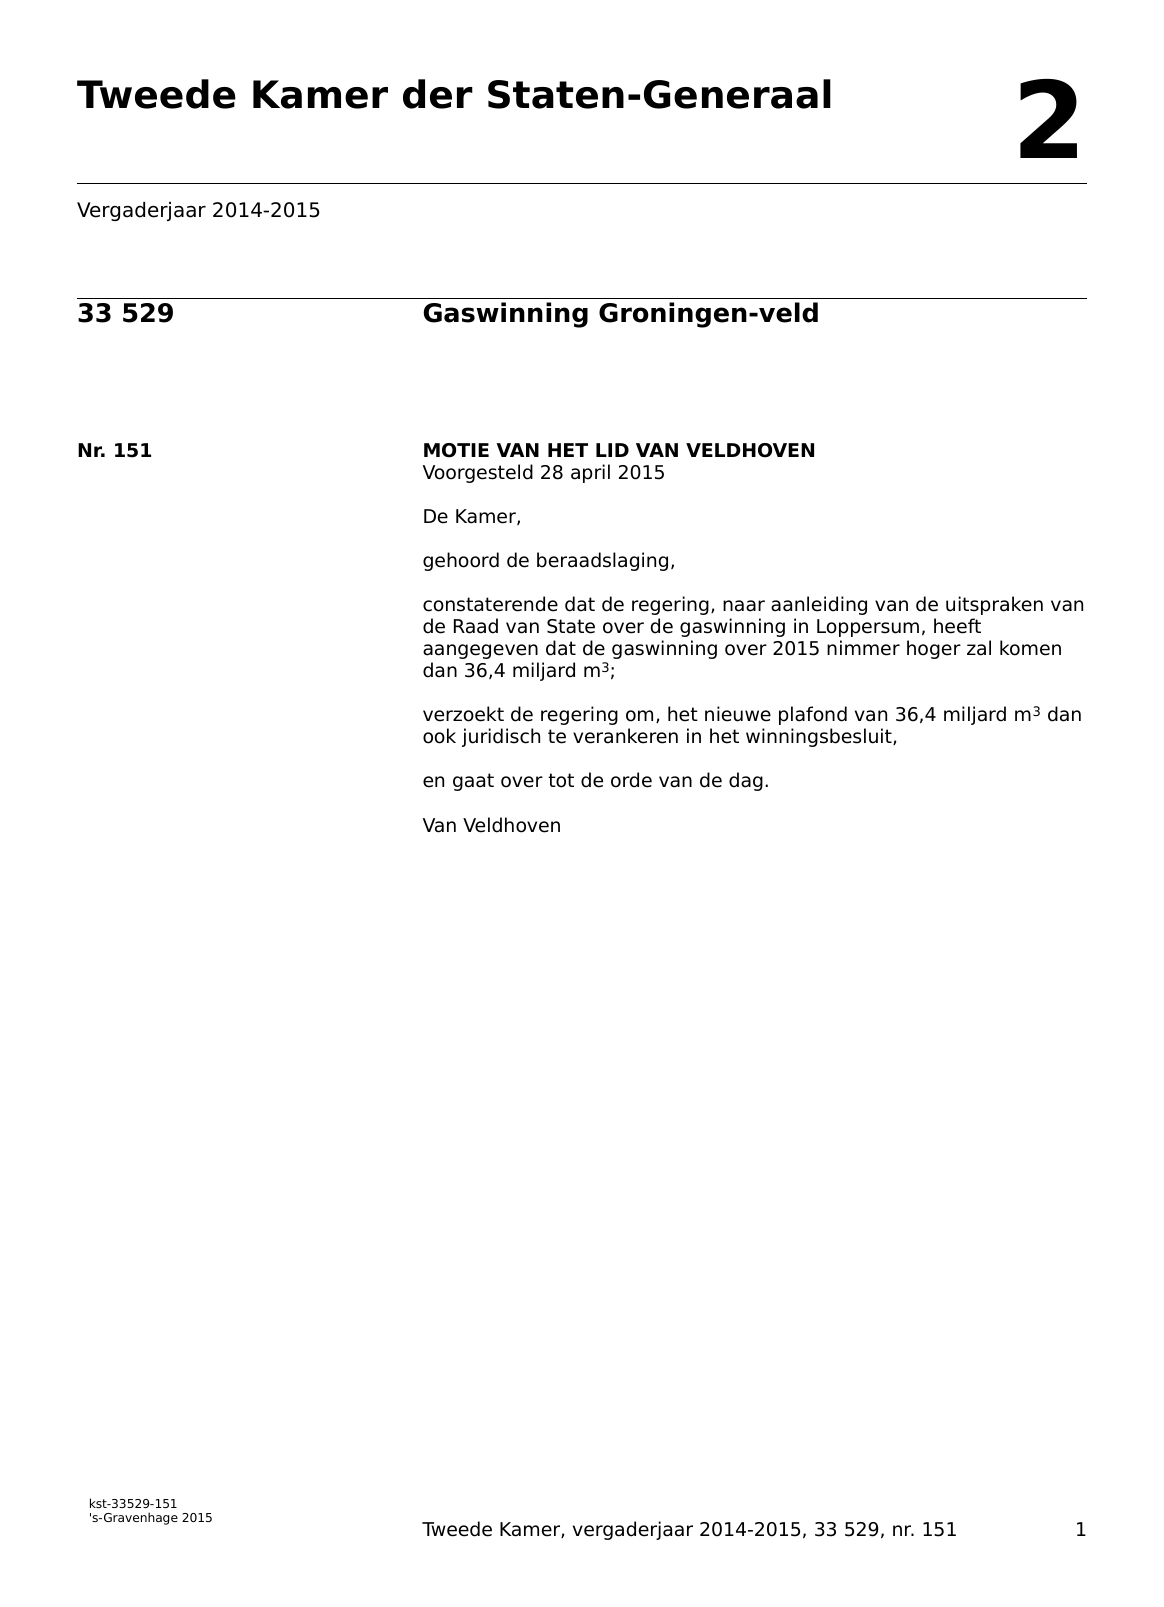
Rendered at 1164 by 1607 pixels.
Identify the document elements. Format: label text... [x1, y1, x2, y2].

text kst-33529-151 [88, 1497, 323, 1511]
subtitle 33 529 Gaswinning Groningen-veld [77, 299, 1087, 329]
table_header 2 [886, 59, 1087, 183]
subtitle Nr. 151 MOTIE VAN HET LID VAN VELDHOVEN [77, 440, 1087, 462]
text Voorgesteld 28 april 2015 [422, 462, 1087, 484]
table_header Tweede Kamer der Staten-Generaal [77, 59, 886, 183]
text De Kamer, [422, 506, 1087, 528]
text gehoord de beraadslaging, [422, 550, 1087, 572]
text Van Veldhoven [422, 814, 1087, 837]
text verzoekt de regering om, het nieuwe plafond van 36,4 miljard m3 dan ook juridisch te verankeren in het winningsbesluit, [422, 704, 1087, 748]
text 's-Gravenhage 2015 [88, 1511, 323, 1525]
table_cell Vergaderjaar 2014-2015 [77, 184, 1087, 298]
text constaterende dat de regering, naar aanleiding van de uitspraken van de Raad van State over de gaswinning in Loppersum, heeft aangegeven dat de gaswinning over 2015 nimmer hoger zal komen dan 36,4 miljard m3; [422, 594, 1087, 682]
text en gaat over tot de orde van de dag. [422, 770, 1087, 792]
